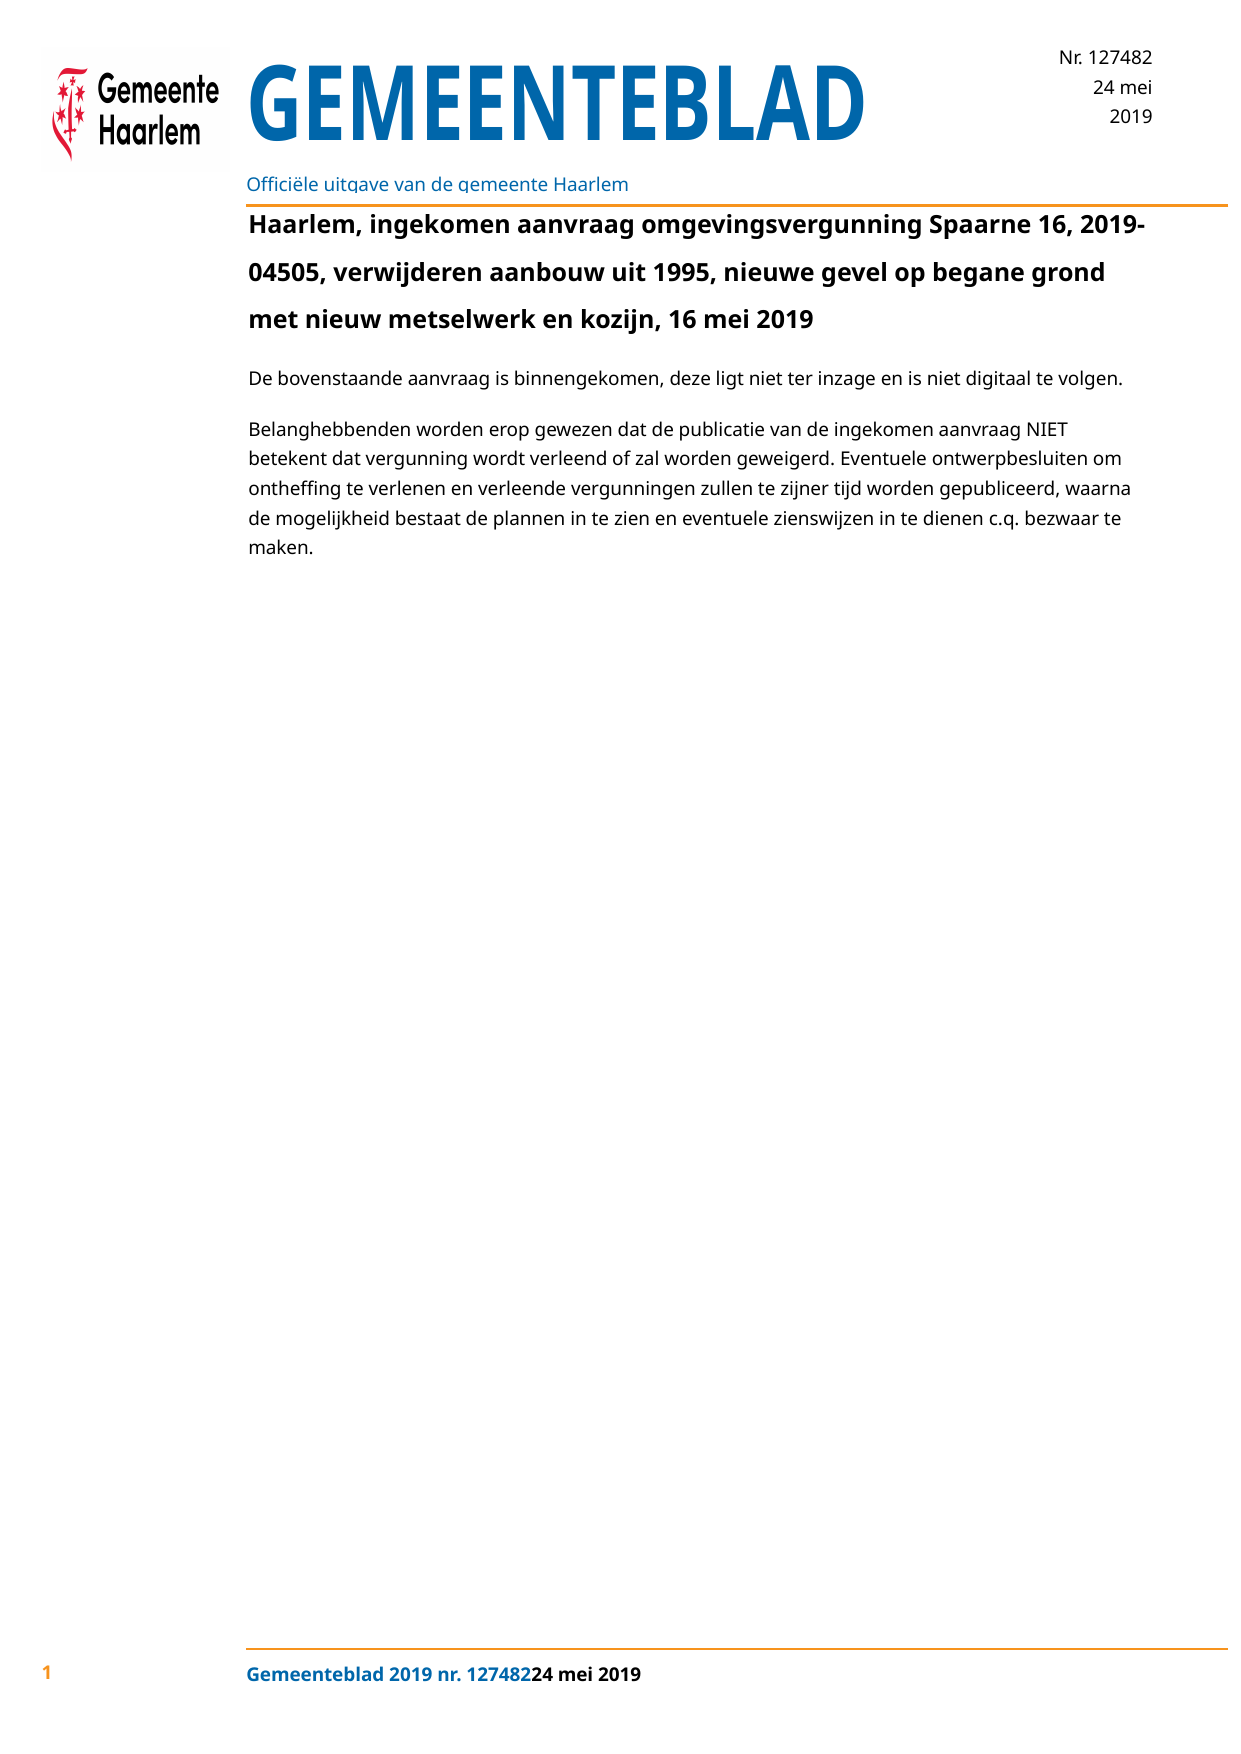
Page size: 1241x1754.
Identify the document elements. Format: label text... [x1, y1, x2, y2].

text Haarlem, ingekomen aanvraag omgevingsvergunning Spaarne 16, 2019-04505, verwijderen aanbouw uit 1995, nieuwe gevel op begane grond met nieuw metselwerk en kozijn, 16 mei 2019 [248, 207, 1152, 336]
text Belanghebbenden worden erop gewezen dat de publicatie van de ingekomen aanvraag NIET betekent dat vergunning wordt verleend of zal worden geweigerd. Eventuele ontwerpbesluiten om ontheffing te verlenen en verleende vergunningen zullen te zijner tijd worden gepubliceerd, waarna de mogelijkheid bestaat de plannen in te zien en eventuele zienswijzen in te dienen c.q. bezwaar te maken. [248, 416, 1152, 560]
picture [41, 47, 231, 172]
text De bovenstaande aanvraag is binnengekomen, deze ligt niet ter inzage en is niet digitaal te volgen. [248, 366, 1152, 391]
